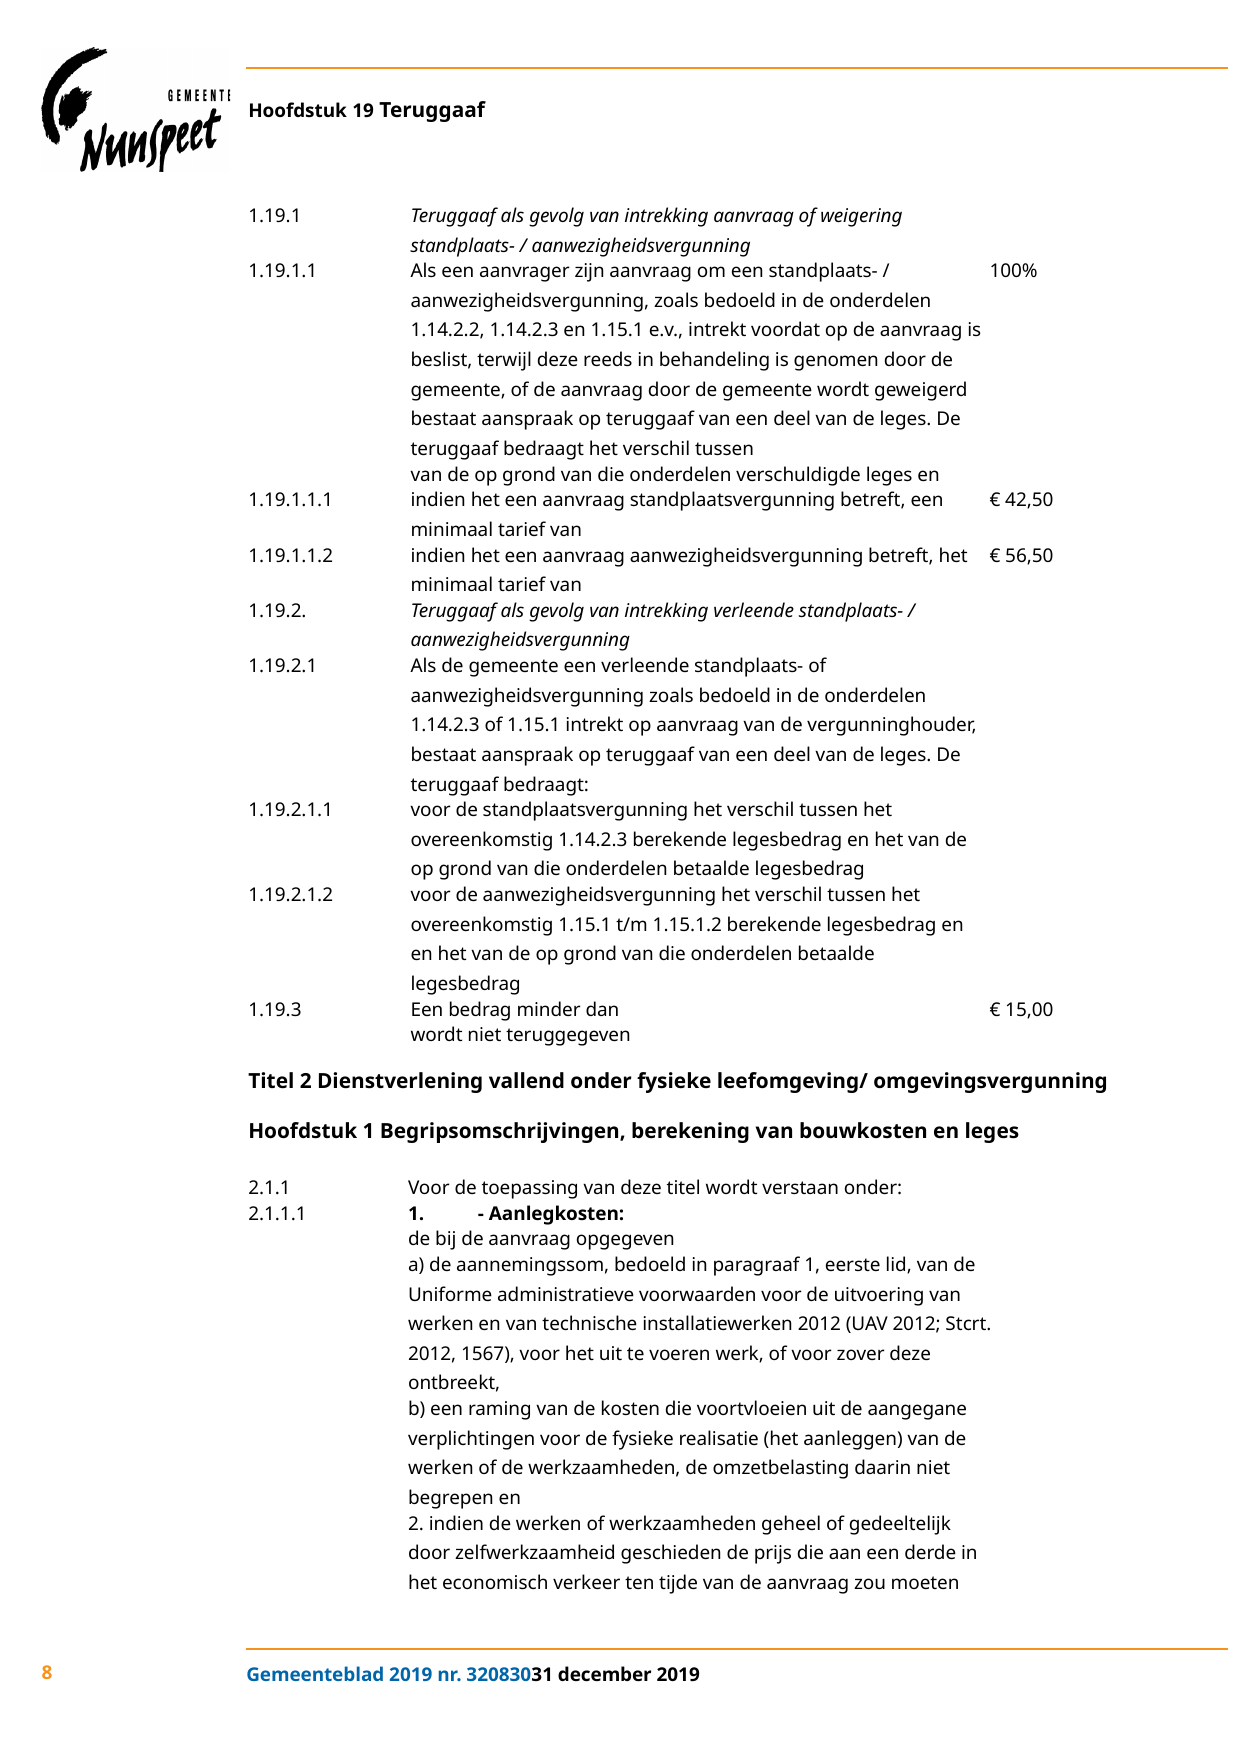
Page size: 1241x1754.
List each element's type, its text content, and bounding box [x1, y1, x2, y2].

table_cell 1.19.1.1 [248, 258, 410, 461]
table_cell [248, 461, 410, 486]
table_cell 1.19.2.1.1 [248, 796, 410, 881]
table_cell 100% [989, 258, 1152, 461]
table_cell [248, 1395, 408, 1510]
table_cell [989, 796, 1152, 881]
table_cell wordt niet teruggegeven [410, 1022, 989, 1047]
table_cell 1.19.2.1 [248, 653, 410, 796]
table_header Teruggaaf als gevolg van intrekking aanvraag of weigering standplaats- / aanwezigheidsvergunning [410, 202, 989, 257]
table_cell [992, 1395, 1152, 1510]
table_cell [248, 1225, 408, 1251]
table_header 1.19.1 [248, 202, 410, 257]
table_cell € 42,50 [989, 486, 1152, 542]
table_cell 1.19.1.1.2 [248, 542, 410, 597]
table_cell [992, 1225, 1152, 1251]
table_cell [989, 461, 1152, 486]
table_cell 2.1.1.1 [248, 1200, 408, 1225]
table_cell 1.19.3 [248, 996, 410, 1022]
table_cell [992, 1251, 1152, 1395]
table_cell [992, 1200, 1152, 1225]
table_cell a) de aannemingssom, bedoeld in paragraaf 1, eerste lid, van de Uniforme administratieve voorwaarden voor de uitvoering van werken en van technische installatiewerken 2012 (UAV 2012; Stcrt. 2012, 1567), voor het uit te voeren werk, of voor zover deze ontbreekt, [408, 1251, 992, 1395]
table_cell Een bedrag minder dan [410, 996, 989, 1022]
table_cell b) een raming van de kosten die voortvloeien uit de aangegane verplichtingen voor de fysieke realisatie (het aanleggen) van de werken of de werkzaamheden, de omzetbelasting daarin niet begrepen en [408, 1395, 992, 1510]
table_cell 1.19.2.1.2 [248, 881, 410, 996]
table_cell 1.19.1.1.1 [248, 486, 410, 542]
table_cell € 56,50 [989, 542, 1152, 597]
table_cell 1.19.2. [248, 597, 410, 652]
table_cell indien het een aanvraag aanwezigheidsvergunning betreft, het minimaal tarief van [410, 542, 989, 597]
table_header 2.1.1 [248, 1174, 408, 1200]
table_header Voor de toepassing van deze titel wordt verstaan onder: [408, 1174, 992, 1200]
table_cell van de op grond van die onderdelen verschuldigde leges en [410, 461, 989, 486]
text Titel 2 Dienstverlening vallend onder fysieke leefomgeving/ omgevingsvergunning [248, 1067, 1152, 1095]
table_cell [992, 1510, 1152, 1594]
table_cell indien het een aanvraag standplaatsvergunning betreft, een minimaal tarief van [410, 486, 989, 542]
table_cell [989, 653, 1152, 796]
table_cell [248, 1510, 408, 1594]
table_cell [248, 1022, 410, 1047]
picture [41, 47, 231, 172]
table_cell [989, 597, 1152, 652]
table_cell voor de aanwezigheidsvergunning het verschil tussen het overeenkomstig 1.15.1 t/m 1.15.1.2 berekende legesbedrag en en het van de op grond van die onderdelen betaalde legesbedrag [410, 881, 989, 996]
table_cell [989, 881, 1152, 996]
table_cell Als een aanvrager zijn aanvraag om een standplaats- / aanwezigheidsvergunning, zoals bedoeld in de onderdelen 1.14.2.2, 1.14.2.3 en 1.15.1 e.v., intrekt voordat op de aanvraag is beslist, terwijl deze reeds in behandeling is genomen door de gemeente, of de aanvraag door de gemeente wordt geweigerd bestaat aanspraak op teruggaaf van een deel van de leges. De teruggaaf bedraagt het verschil tussen [410, 258, 989, 461]
table_cell 1. - Aanlegkosten: [408, 1200, 992, 1225]
table_cell Als de gemeente een verleende standplaats- of aanwezigheidsvergunning zoals bedoeld in de onderdelen 1.14.2.3 of 1.15.1 intrekt op aanvraag van de vergunninghouder, bestaat aanspraak op teruggaaf van een deel van de leges. De teruggaaf bedraagt: [410, 653, 989, 796]
table_cell voor de standplaatsvergunning het verschil tussen het overeenkomstig 1.14.2.3 berekende legesbedrag en het van de op grond van die onderdelen betaalde legesbedrag [410, 796, 989, 881]
text Hoofdstuk 19 Teruggaaf [248, 95, 1152, 123]
table_cell [248, 1251, 408, 1395]
table_cell 2. indien de werken of werkzaamheden geheel of gedeeltelijk door zelfwerkzaamheid geschieden de prijs die aan een derde in het economisch verkeer ten tijde van de aanvraag zou moeten [408, 1510, 992, 1594]
table_cell Teruggaaf als gevolg van intrekking verleende standplaats- / aanwezigheidsvergunning [410, 597, 989, 652]
table_header [989, 202, 1152, 257]
table_cell € 15,00 [989, 996, 1152, 1022]
table_cell de bij de aanvraag opgegeven [408, 1225, 992, 1251]
table_cell [989, 1022, 1152, 1047]
text Hoofdstuk 1 Begripsomschrijvingen, berekening van bouwkosten en leges [248, 1116, 1152, 1144]
table_header [992, 1174, 1152, 1200]
